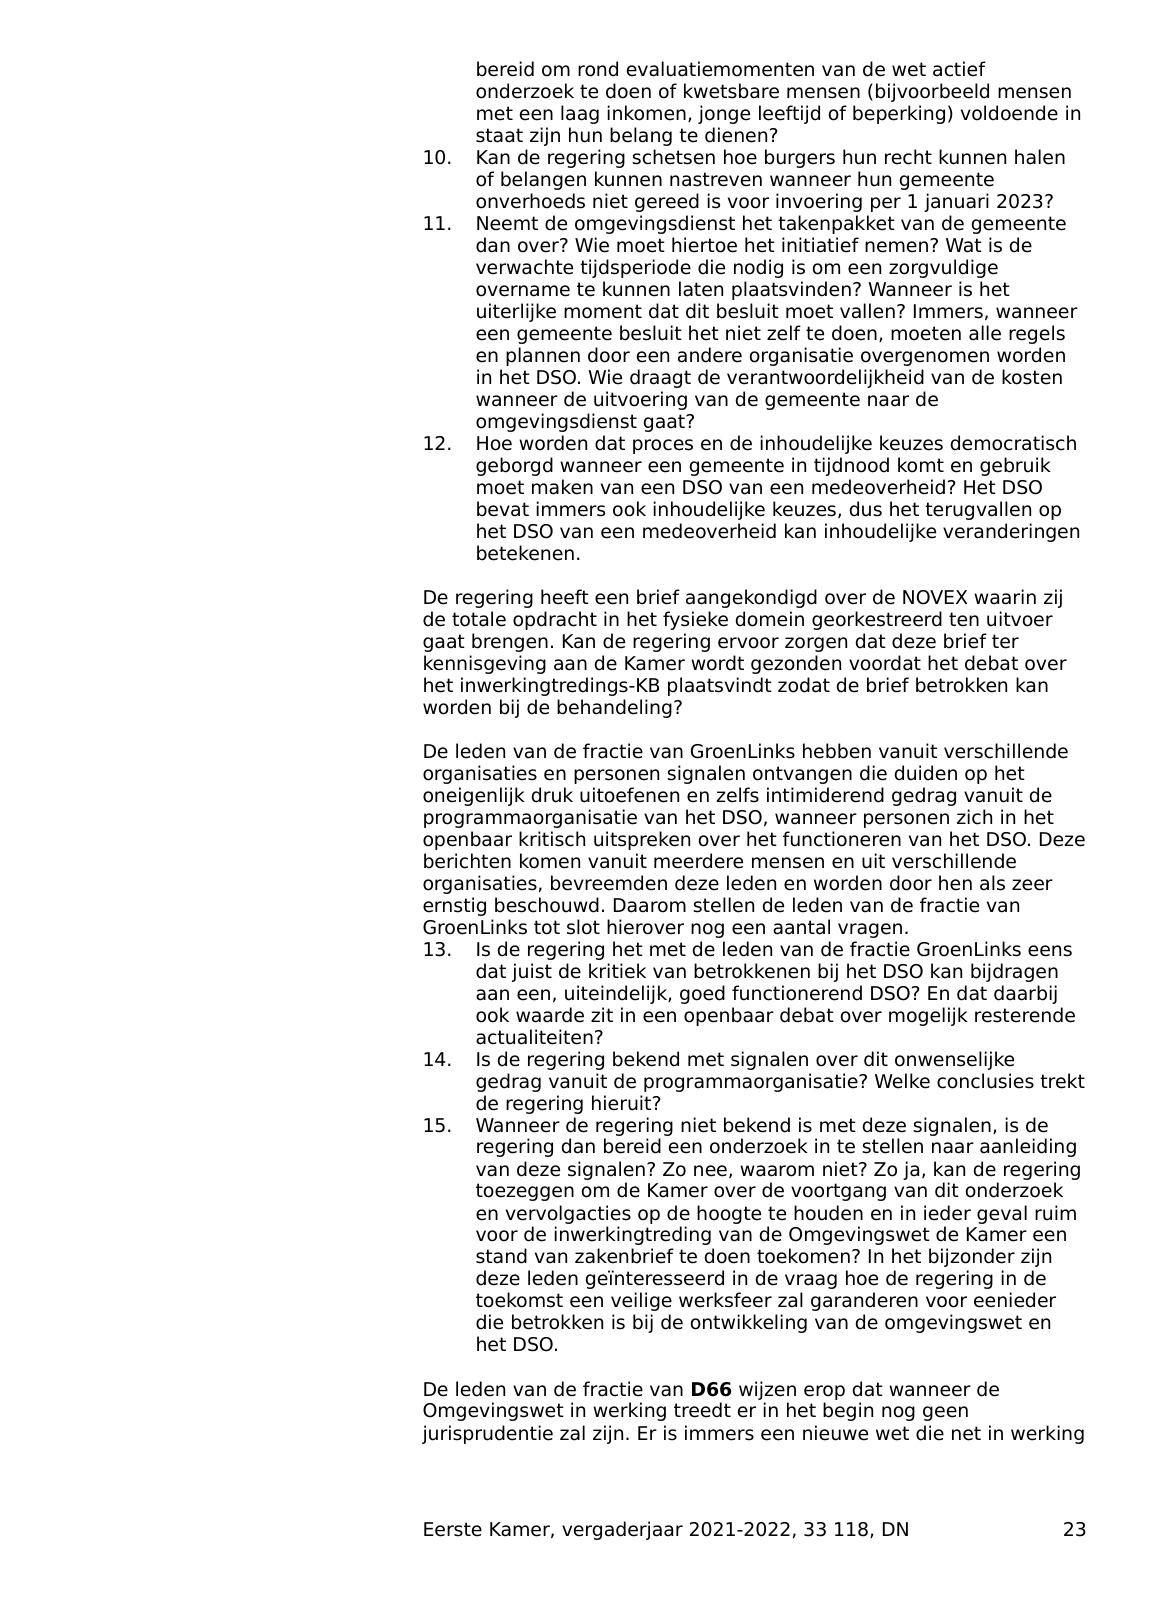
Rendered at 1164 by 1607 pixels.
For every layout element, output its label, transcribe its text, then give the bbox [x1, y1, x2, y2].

text 12. Hoe worden dat proces en de inhoudelijke keuzes democratisch geborgd wanneer een gemeente in tijdnood komt en gebruik moet maken van een DSO van een medeoverheid? Het DSO bevat immers ook inhoudelijke keuzes, dus het terugvallen op het DSO van een medeoverheid kan inhoudelijke veranderingen betekenen. [422, 433, 1087, 564]
text 14. Is de regering bekend met signalen over dit onwenselijke gedrag vanuit de programmaorganisatie? Welke conclusies trekt de regering hieruit? [422, 1048, 1087, 1114]
text De leden van de fractie van D66 wijzen erop dat wanneer de Omgevingswet in werking treedt er in het begin nog geen jurisprudentie zal zijn. Er is immers een nieuwe wet die net in werking [422, 1378, 1087, 1444]
text 10. Kan de regering schetsen hoe burgers hun recht kunnen halen of belangen kunnen nastreven wanneer hun gemeente onverhoeds niet gereed is voor invoering per 1 januari 2023? [422, 147, 1087, 213]
text bereid om rond evaluatiemomenten van de wet actief onderzoek te doen of kwetsbare mensen (bijvoorbeeld mensen met een laag inkomen, jonge leeftijd of beperking) voldoende in staat zijn hun belang te dienen? [422, 59, 1087, 147]
text De leden van de fractie van GroenLinks hebben vanuit verschillende organisaties en personen signalen ontvangen die duiden op het oneigenlijk druk uitoefenen en zelfs intimiderend gedrag vanuit de programmaorganisatie van het DSO, wanneer personen zich in het openbaar kritisch uitspreken over het functioneren van het DSO. Deze berichten komen vanuit meerdere mensen en uit verschillende organisaties, bevreemden deze leden en worden door hen als zeer ernstig beschouwd. Daarom stellen de leden van de fractie van GroenLinks tot slot hierover nog een aantal vragen. [422, 741, 1087, 939]
text De regering heeft een brief aangekondigd over de NOVEX waarin zij de totale opdracht in het fysieke domein georkestreerd ten uitvoer gaat brengen. Kan de regering ervoor zorgen dat deze brief ter kennisgeving aan de Kamer wordt gezonden voordat het debat over het inwerkingtredings-KB plaatsvindt zodat de brief betrokken kan worden bij de behandeling? [422, 587, 1087, 719]
text 11. Neemt de omgevingsdienst het takenpakket van de gemeente dan over? Wie moet hiertoe het initiatief nemen? Wat is de verwachte tijdsperiode die nodig is om een zorgvuldige overname te kunnen laten plaatsvinden? Wanneer is het uiterlijke moment dat dit besluit moet vallen? Immers, wanneer een gemeente besluit het niet zelf te doen, moeten alle regels en plannen door een andere organisatie overgenomen worden in het DSO. Wie draagt de verantwoordelijkheid van de kosten wanneer de uitvoering van de gemeente naar de omgevingsdienst gaat? [422, 213, 1087, 433]
text 15. Wanneer de regering niet bekend is met deze signalen, is de regering dan bereid een onderzoek in te stellen naar aanleiding van deze signalen? Zo nee, waarom niet? Zo ja, kan de regering toezeggen om de Kamer over de voortgang van dit onderzoek en vervolgacties op de hoogte te houden en in ieder geval ruim voor de inwerkingtreding van de Omgevingswet de Kamer een stand van zakenbrief te doen toekomen? In het bijzonder zijn deze leden geïnteresseerd in de vraag hoe de regering in de toekomst een veilige werksfeer zal garanderen voor eenieder die betrokken is bij de ontwikkeling van de omgevingswet en het DSO. [422, 1114, 1087, 1356]
text 13. Is de regering het met de leden van de fractie GroenLinks eens dat juist de kritiek van betrokkenen bij het DSO kan bijdragen aan een, uiteindelijk, goed functionerend DSO? En dat daarbij ook waarde zit in een openbaar debat over mogelijk resterende actualiteiten? [422, 939, 1087, 1048]
